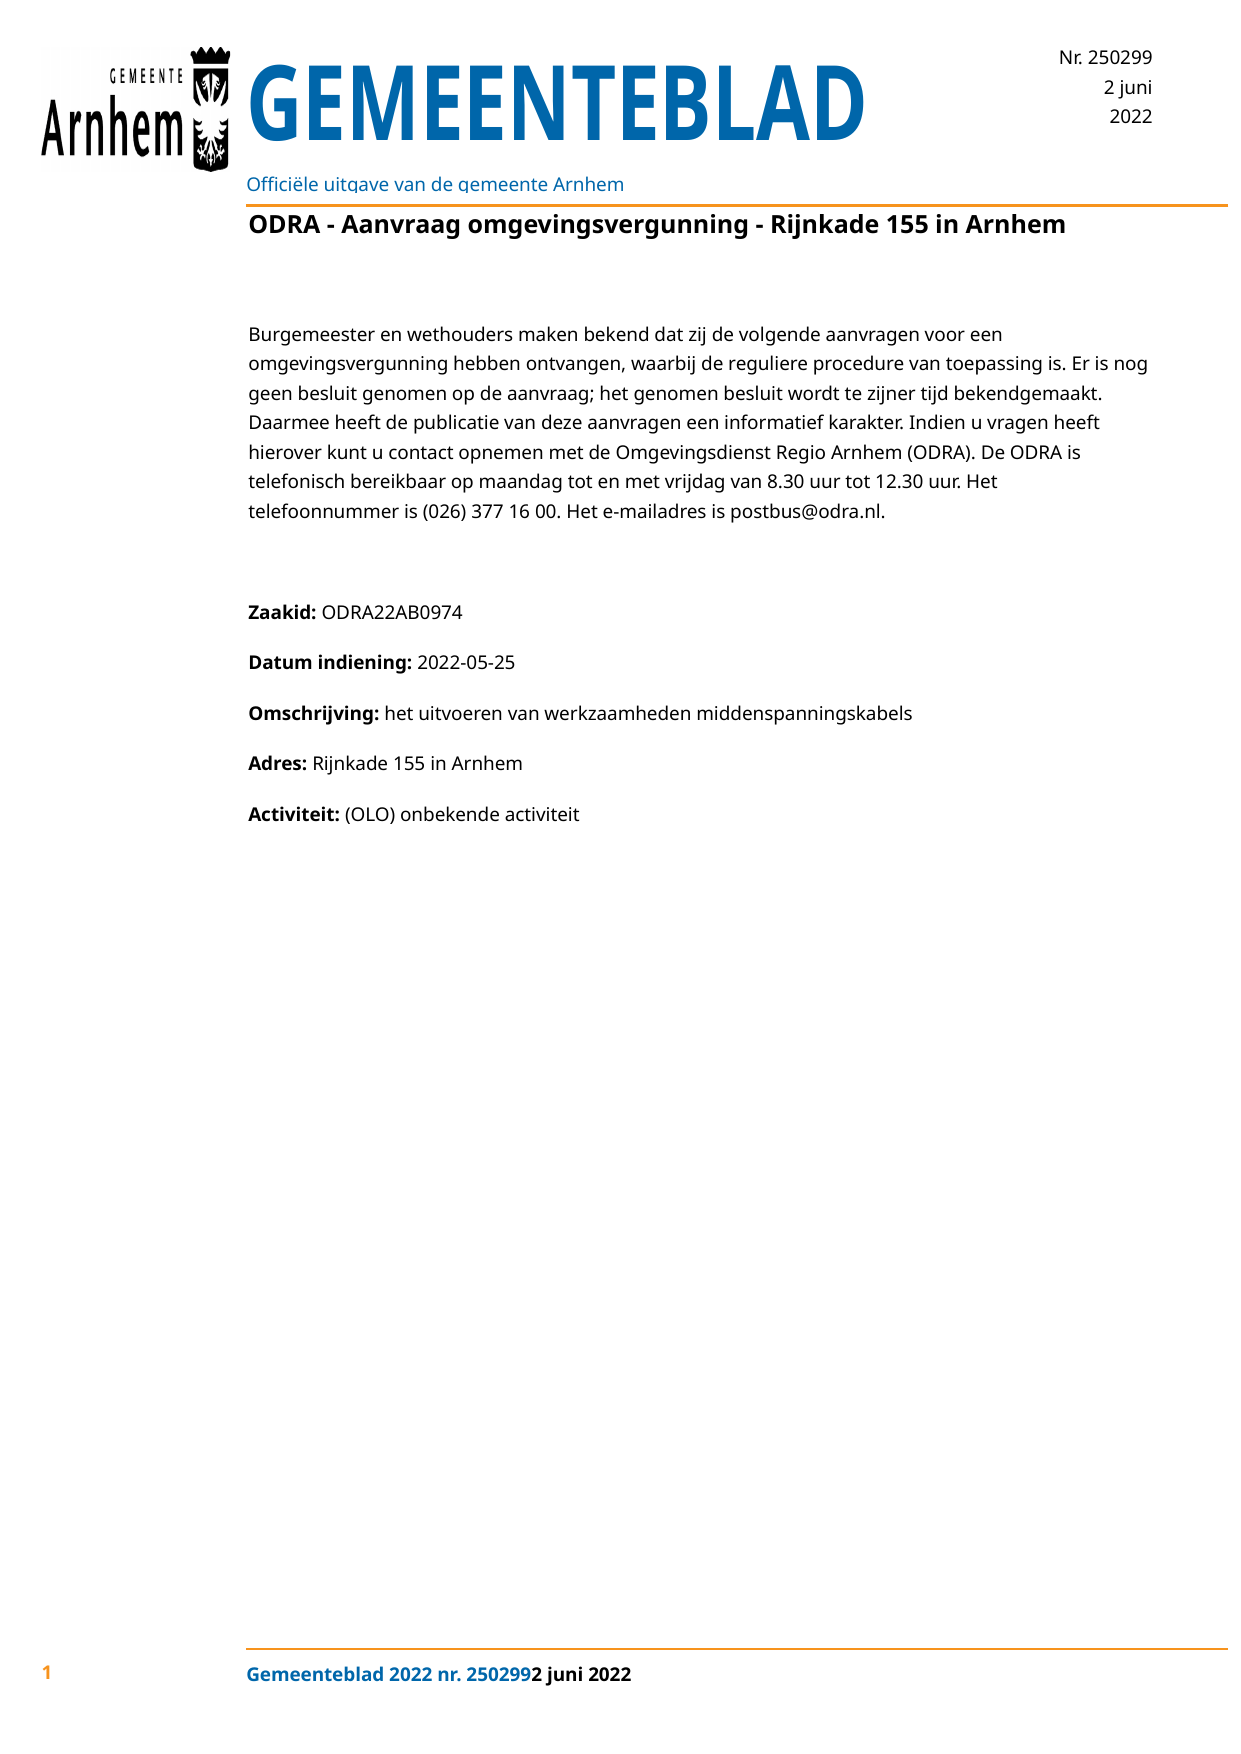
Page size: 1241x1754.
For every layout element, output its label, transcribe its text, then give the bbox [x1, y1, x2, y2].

text ODRA - Aanvraag omgevingsvergunning - Rijnkade 155 in Arnhem [248, 207, 1152, 241]
text Datum indiening: 2022-05-25 [248, 649, 1152, 675]
text Activiteit: (OLO) onbekende activiteit [248, 801, 1152, 826]
text Adres: Rijnkade 155 in Arnhem [248, 750, 1152, 776]
picture [41, 47, 231, 172]
text Omschrijving: het uitvoeren van werkzaamheden middenspanningskabels [248, 700, 1152, 726]
text Burgemeester en wethouders maken bekend dat zij de volgende aanvragen voor een omgevingsvergunning hebben ontvangen, waarbij de reguliere procedure van toepassing is. Er is nog geen besluit genomen op de aanvraag; het genomen besluit wordt te zijner tijd bekendgemaakt. Daarmee heeft de publicatie van deze aanvragen een informatief karakter. Indien u vragen heeft hierover kunt u contact opnemen met de Omgevingsdienst Regio Arnhem (ODRA). De ODRA is telefonisch bereikbaar op maandag tot en met vrijdag van 8.30 uur tot 12.30 uur. Het telefoonnummer is (026) 377 16 00. Het e-mailadres is postbus@odra.nl. [248, 321, 1152, 524]
text Zaakid: ODRA22AB0974 [248, 599, 1152, 625]
